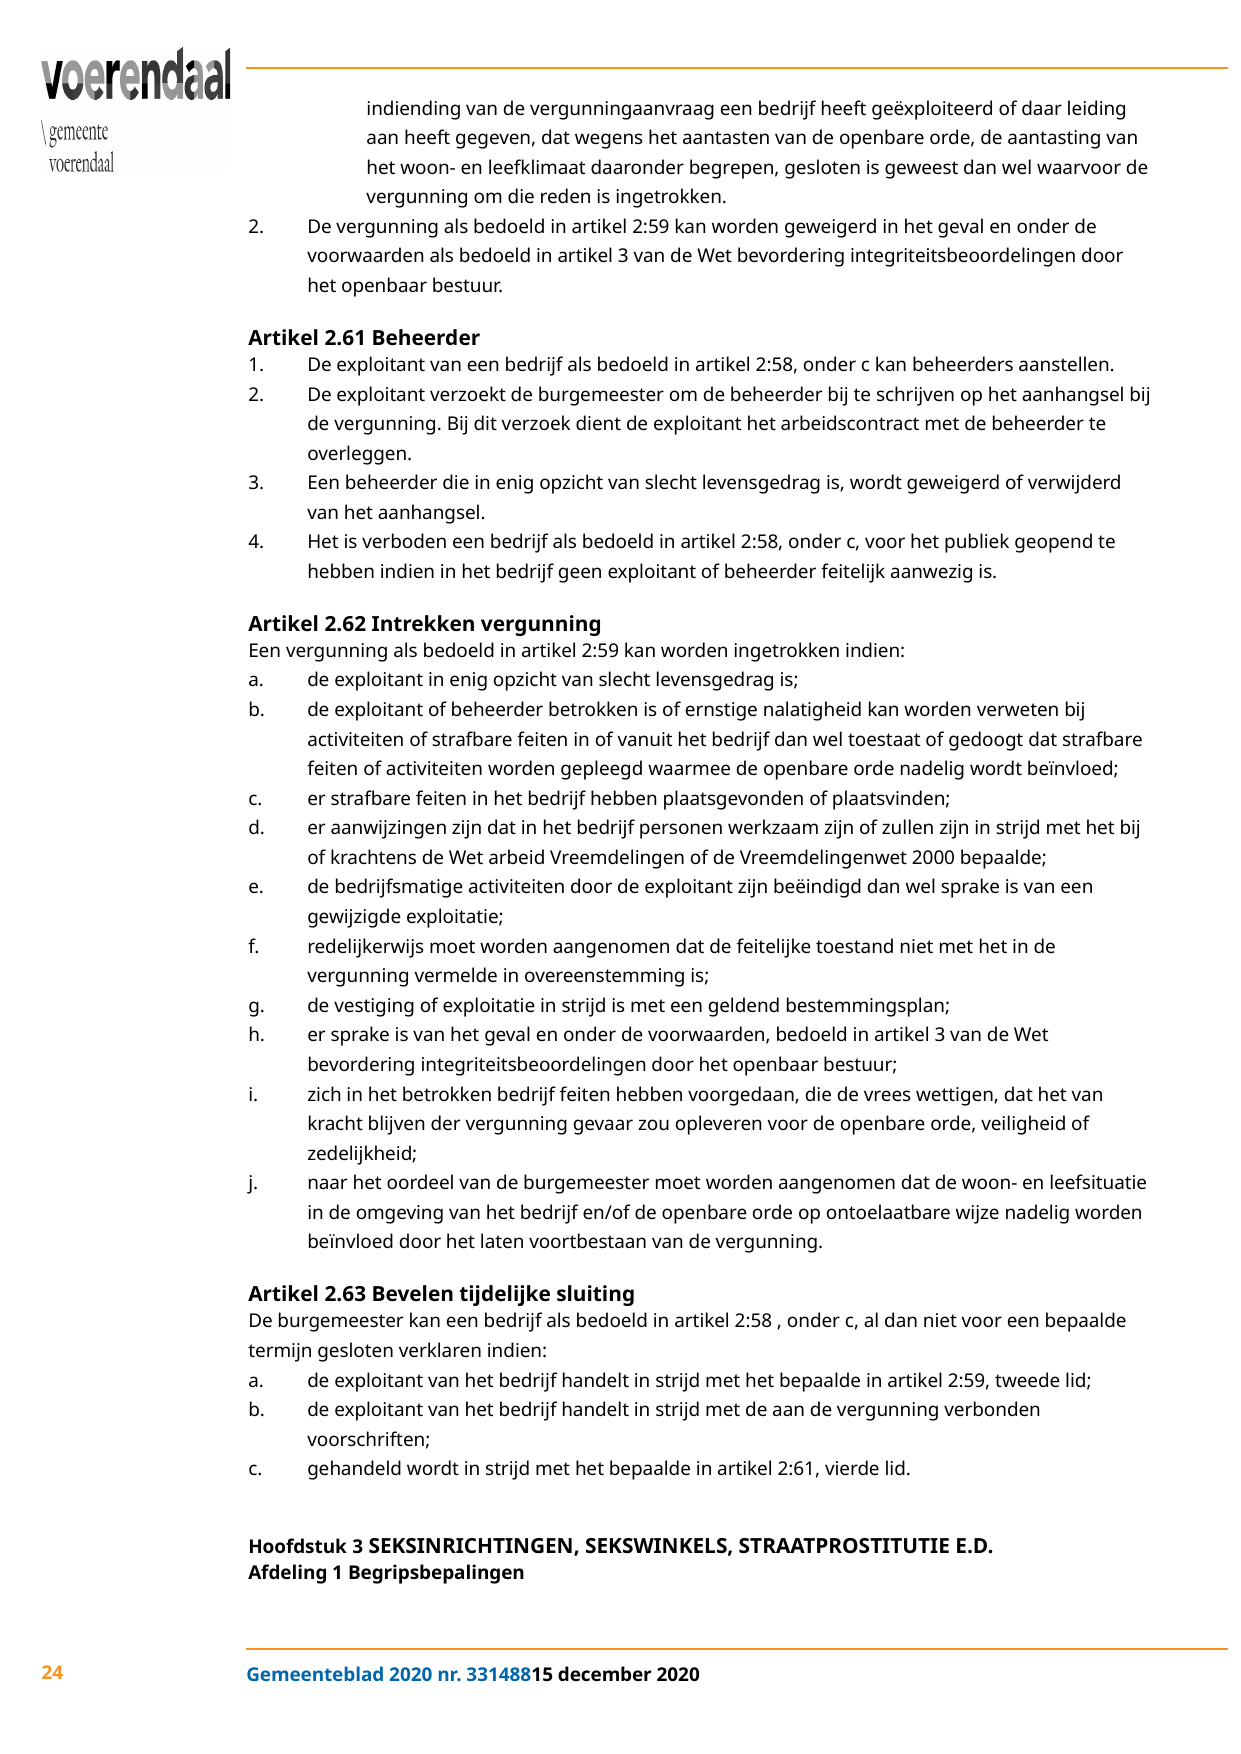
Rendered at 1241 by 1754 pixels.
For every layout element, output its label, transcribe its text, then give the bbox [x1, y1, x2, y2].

text Een vergunning als bedoeld in artikel 2:59 kan worden ingetrokken indien: [248, 637, 1152, 663]
text Artikel 2.61 Beheerder [248, 323, 1152, 351]
list De exploitant van een bedrijf als bedoeld in artikel 2:58, onder c kan beheerders aanstellen. [248, 351, 1152, 377]
text De burgemeester kan een bedrijf als bedoeld in artikel 2:58 , onder c, al dan niet voor een bepaalde termijn gesloten verklaren indien: [248, 1308, 1152, 1363]
text Afdeling 1 Begripsbepalingen [248, 1559, 1152, 1585]
list gehandeld wordt in strijd met het bepaalde in artikel 2:61, vierde lid. [248, 1456, 1152, 1481]
list De exploitant verzoekt de burgemeester om de beheerder bij te schrijven op het aanhangsel bij de vergunning. Bij dit verzoek dient de exploitant het arbeidscontract met de beheerder te overleggen. [248, 381, 1152, 466]
picture [41, 47, 231, 172]
list er aanwijzingen zijn dat in het bedrijf personen werkzaam zijn of zullen zijn in strijd met het bij of krachtens de Wet arbeid Vreemdelingen of de Vreemdelingenwet 2000 bepaalde; [248, 814, 1152, 870]
list Een beheerder die in enig opzicht van slecht levensgedrag is, wordt geweigerd of verwijderd van het aanhangsel. [248, 469, 1152, 525]
list naar het oordeel van de burgemeester moet worden aangenomen dat de woon- en leefsituatie in de omgeving van het bedrijf en/of de openbare orde op ontoelaatbare wijze nadelig worden beïnvloed door het laten voortbestaan van de vergunning. [248, 1169, 1152, 1254]
list indiending van de vergunningaanvraag een bedrijf heeft geëxploiteerd of daar leiding aan heeft gegeven, dat wegens het aantasten van de openbare orde, de aantasting van het woon- en leefklimaat daaronder begrepen, gesloten is geweest dan wel waarvoor de vergunning om die reden is ingetrokken. [307, 95, 1152, 209]
list de bedrijfsmatige activiteiten door de exploitant zijn beëindigd dan wel sprake is van een gewijzigde exploitatie; [248, 874, 1152, 929]
text Artikel 2.63 Bevelen tijdelijke sluiting [248, 1279, 1152, 1308]
list redelijkerwijs moet worden aangenomen dat de feitelijke toestand niet met het in de vergunning vermelde in overeenstemming is; [248, 933, 1152, 988]
text Artikel 2.62 Intrekken vergunning [248, 609, 1152, 637]
list De vergunning als bedoeld in artikel 2:59 kan worden geweigerd in het geval en onder de voorwaarden als bedoeld in artikel 3 van de Wet bevordering integriteitsbeoordelingen door het openbaar bestuur. [248, 213, 1152, 298]
list de exploitant in enig opzicht van slecht levensgedrag is; [248, 667, 1152, 692]
text Hoofdstuk 3 SEKSINRICHTINGEN, SEKSWINKELS, STRAATPROSTITUTIE E.D. [248, 1531, 1152, 1559]
list de vestiging of exploitatie in strijd is met een geldend bestemmingsplan; [248, 992, 1152, 1018]
list Het is verboden een bedrijf als bedoeld in artikel 2:58, onder c, voor het publiek geopend te hebben indien in het bedrijf geen exploitant of beheerder feitelijk aanwezig is. [248, 529, 1152, 584]
list de exploitant of beheerder betrokken is of ernstige nalatigheid kan worden verweten bij activiteiten of strafbare feiten in of vanuit het bedrijf dan wel toestaat of gedoogt dat strafbare feiten of activiteiten worden gepleegd waarmee de openbare orde nadelig wordt beïnvloed; [248, 696, 1152, 781]
list zich in het betrokken bedrijf feiten hebben voorgedaan, die de vrees wettigen, dat het van kracht blijven der vergunning gevaar zou opleveren voor de openbare orde, veiligheid of zedelijkheid; [248, 1081, 1152, 1166]
list de exploitant van het bedrijf handelt in strijd met de aan de vergunning verbonden voorschriften; [248, 1396, 1152, 1452]
list er strafbare feiten in het bedrijf hebben plaatsgevonden of plaatsvinden; [248, 785, 1152, 811]
list er sprake is van het geval en onder de voorwaarden, bedoeld in artikel 3 van de Wet bevordering integriteitsbeoordelingen door het openbaar bestuur; [248, 1022, 1152, 1077]
list de exploitant van het bedrijf handelt in strijd met het bepaalde in artikel 2:59, tweede lid; [248, 1367, 1152, 1392]
